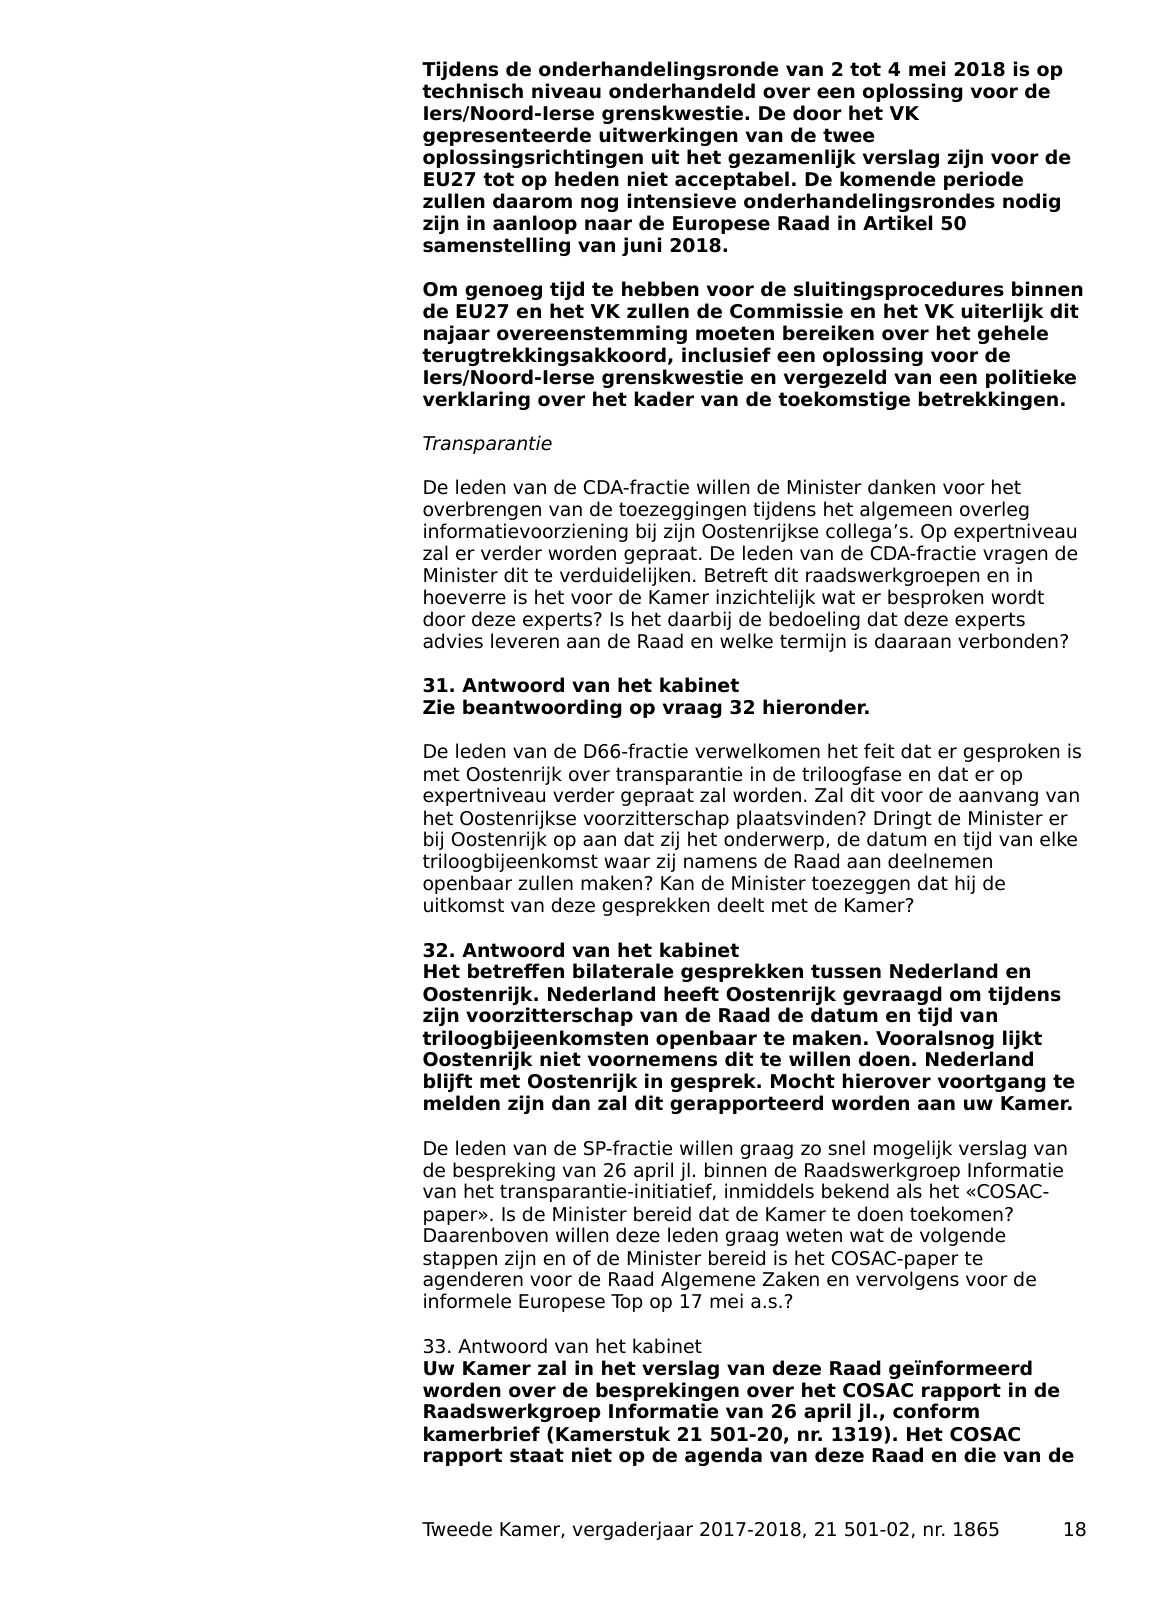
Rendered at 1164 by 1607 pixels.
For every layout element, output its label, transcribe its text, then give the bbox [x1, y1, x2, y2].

text Uw Kamer zal in het verslag van deze Raad geïnformeerd worden over de besprekingen over het COSAC rapport in de Raadswerkgroep Informatie van 26 april jl., conform kamerbrief (Kamerstuk 21 501-20, nr. 1319). Het COSAC rapport staat niet op de agenda van deze Raad en die van de [422, 1357, 1087, 1467]
text 31. Antwoord van het kabinet [422, 675, 1087, 697]
text Tijdens de onderhandelingsronde van 2 tot 4 mei 2018 is op technisch niveau onderhandeld over een oplossing voor de Iers/Noord-Ierse grenskwestie. De door het VK gepresenteerde uitwerkingen van de twee oplossingsrichtingen uit het gezamenlijk verslag zijn voor de EU27 tot op heden niet acceptabel. De komende periode zullen daarom nog intensieve onderhandelingsrondes nodig zijn in aanloop naar de Europese Raad in Artikel 50 samenstelling van juni 2018. [422, 59, 1087, 257]
text Om genoeg tijd te hebben voor de sluitingsprocedures binnen de EU27 en het VK zullen de Commissie en het VK uiterlijk dit najaar overeenstemming moeten bereiken over het gehele terugtrekkingsakkoord, inclusief een oplossing voor de Iers/Noord-Ierse grenskwestie en vergezeld van een politieke verklaring over het kader van de toekomstige betrekkingen. [422, 279, 1087, 411]
text De leden van de SP-fractie willen graag zo snel mogelijk verslag van de bespreking van 26 april jl. binnen de Raadswerkgroep Informatie van het transparantie-initiatief, inmiddels bekend als het «COSAC-paper». Is de Minister bereid dat de Kamer te doen toekomen? Daarenboven willen deze leden graag weten wat de volgende stappen zijn en of de Minister bereid is het COSAC-paper te agenderen voor de Raad Algemene Zaken en vervolgens voor de informele Europese Top op 17 mei a.s.? [422, 1137, 1087, 1313]
text 33. Antwoord van het kabinet [422, 1336, 1087, 1357]
text Zie beantwoording op vraag 32 hieronder. [422, 697, 1087, 719]
text De leden van de CDA-fractie willen de Minister danken voor het overbrengen van de toezeggingen tijdens het algemeen overleg informatievoorziening bij zijn Oostenrijkse collega’s. Op expertniveau zal er verder worden gepraat. De leden van de CDA-fractie vragen de Minister dit te verduidelijken. Betreft dit raadswerkgroepen en in hoeverre is het voor de Kamer inzichtelijk wat er besproken wordt door deze experts? Is het daarbij de bedoeling dat deze experts advies leveren aan de Raad en welke termijn is daaraan verbonden? [422, 477, 1087, 653]
text Het betreffen bilaterale gesprekken tussen Nederland en Oostenrijk. Nederland heeft Oostenrijk gevraagd om tijdens zijn voorzitterschap van de Raad de datum en tijd van triloogbijeenkomsten openbaar te maken. Vooralsnog lijkt Oostenrijk niet voornemens dit te willen doen. Nederland blijft met Oostenrijk in gesprek. Mocht hierover voortgang te melden zijn dan zal dit gerapporteerd worden aan uw Kamer. [422, 961, 1087, 1115]
subtitle Transparantie [422, 433, 1087, 455]
text 32. Antwoord van het kabinet [422, 939, 1087, 961]
text De leden van de D66-fractie verwelkomen het feit dat er gesproken is met Oostenrijk over transparantie in de triloogfase en dat er op expertniveau verder gepraat zal worden. Zal dit voor de aanvang van het Oostenrijkse voorzitterschap plaatsvinden? Dringt de Minister er bij Oostenrijk op aan dat zij het onderwerp, de datum en tijd van elke triloogbijeenkomst waar zij namens de Raad aan deelnemen openbaar zullen maken? Kan de Minister toezeggen dat hij de uitkomst van deze gesprekken deelt met de Kamer? [422, 741, 1087, 917]
